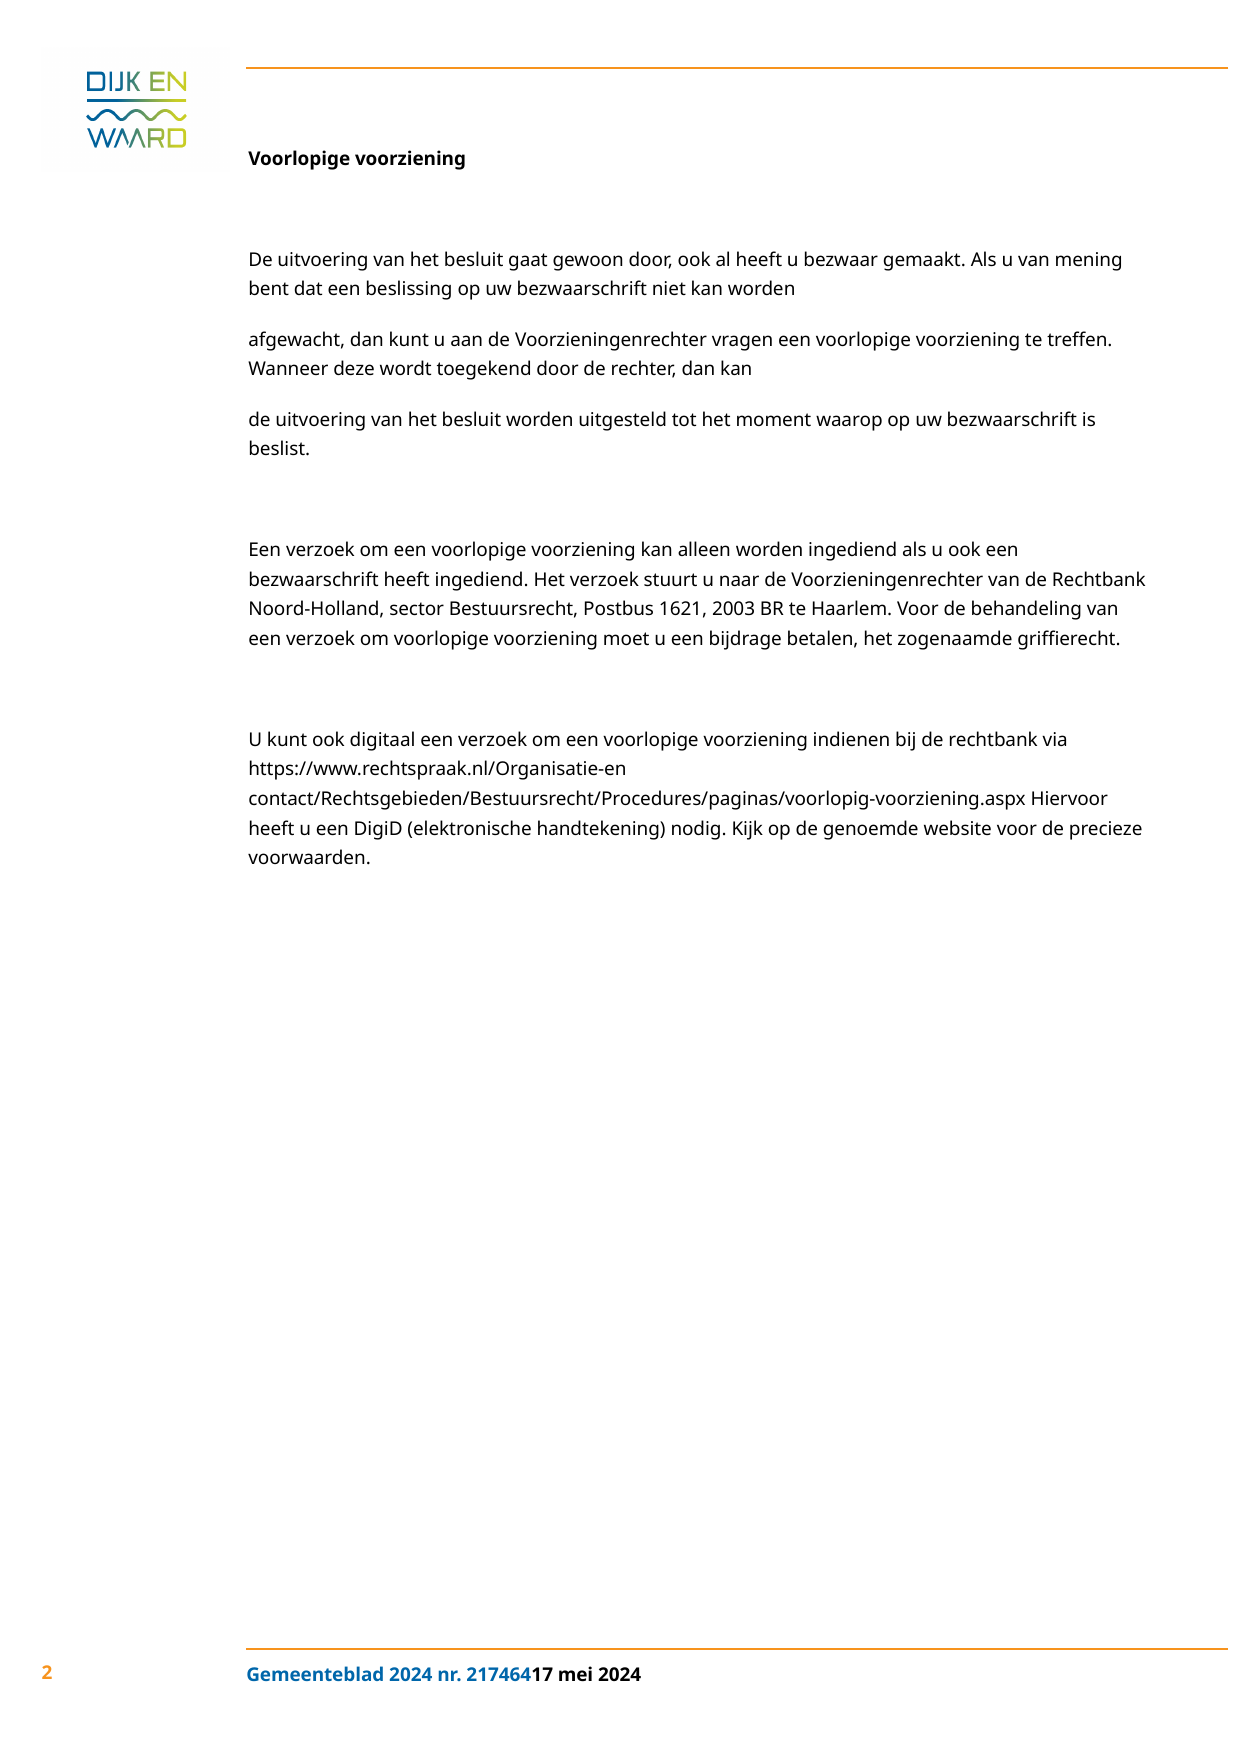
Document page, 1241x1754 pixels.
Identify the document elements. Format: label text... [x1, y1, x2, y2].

text Voorlopige voorziening [248, 145, 1152, 171]
text afgewacht, dan kunt u aan de Voorzieningenrechter vragen een voorlopige voorziening te treffen. Wanneer deze wordt toegekend door de rechter, dan kan [248, 326, 1152, 381]
picture [41, 47, 231, 172]
text U kunt ook digitaal een verzoek om een voorlopige voorziening indienen bij de rechtbank via https://www.rechtspraak.nl/Organisatie-en contact/Rechtsgebieden/Bestuursrecht/Procedures/paginas/voorlopig-voorziening.aspx Hiervoor heeft u een DigiD (elektronische handtekening) nodig. Kijk op de genoemde website voor de precieze voorwaarden. [248, 726, 1152, 870]
text de uitvoering van het besluit worden uitgesteld tot het moment waarop op uw bezwaarschrift is beslist. [248, 406, 1152, 461]
text Een verzoek om een voorlopige voorziening kan alleen worden ingediend als u ook een bezwaarschrift heeft ingediend. Het verzoek stuurt u naar de Voorzieningenrechter van de Rechtbank Noord-Holland, sector Bestuursrecht, Postbus 1621, 2003 BR te Haarlem. Voor de behandeling van een verzoek om voorlopige voorziening moet u een bijdrage betalen, het zogenaamde griffierecht. [248, 536, 1152, 651]
text De uitvoering van het besluit gaat gewoon door, ook al heeft u bezwaar gemaakt. Als u van mening bent dat een beslissing op uw bezwaarschrift niet kan worden [248, 246, 1152, 301]
